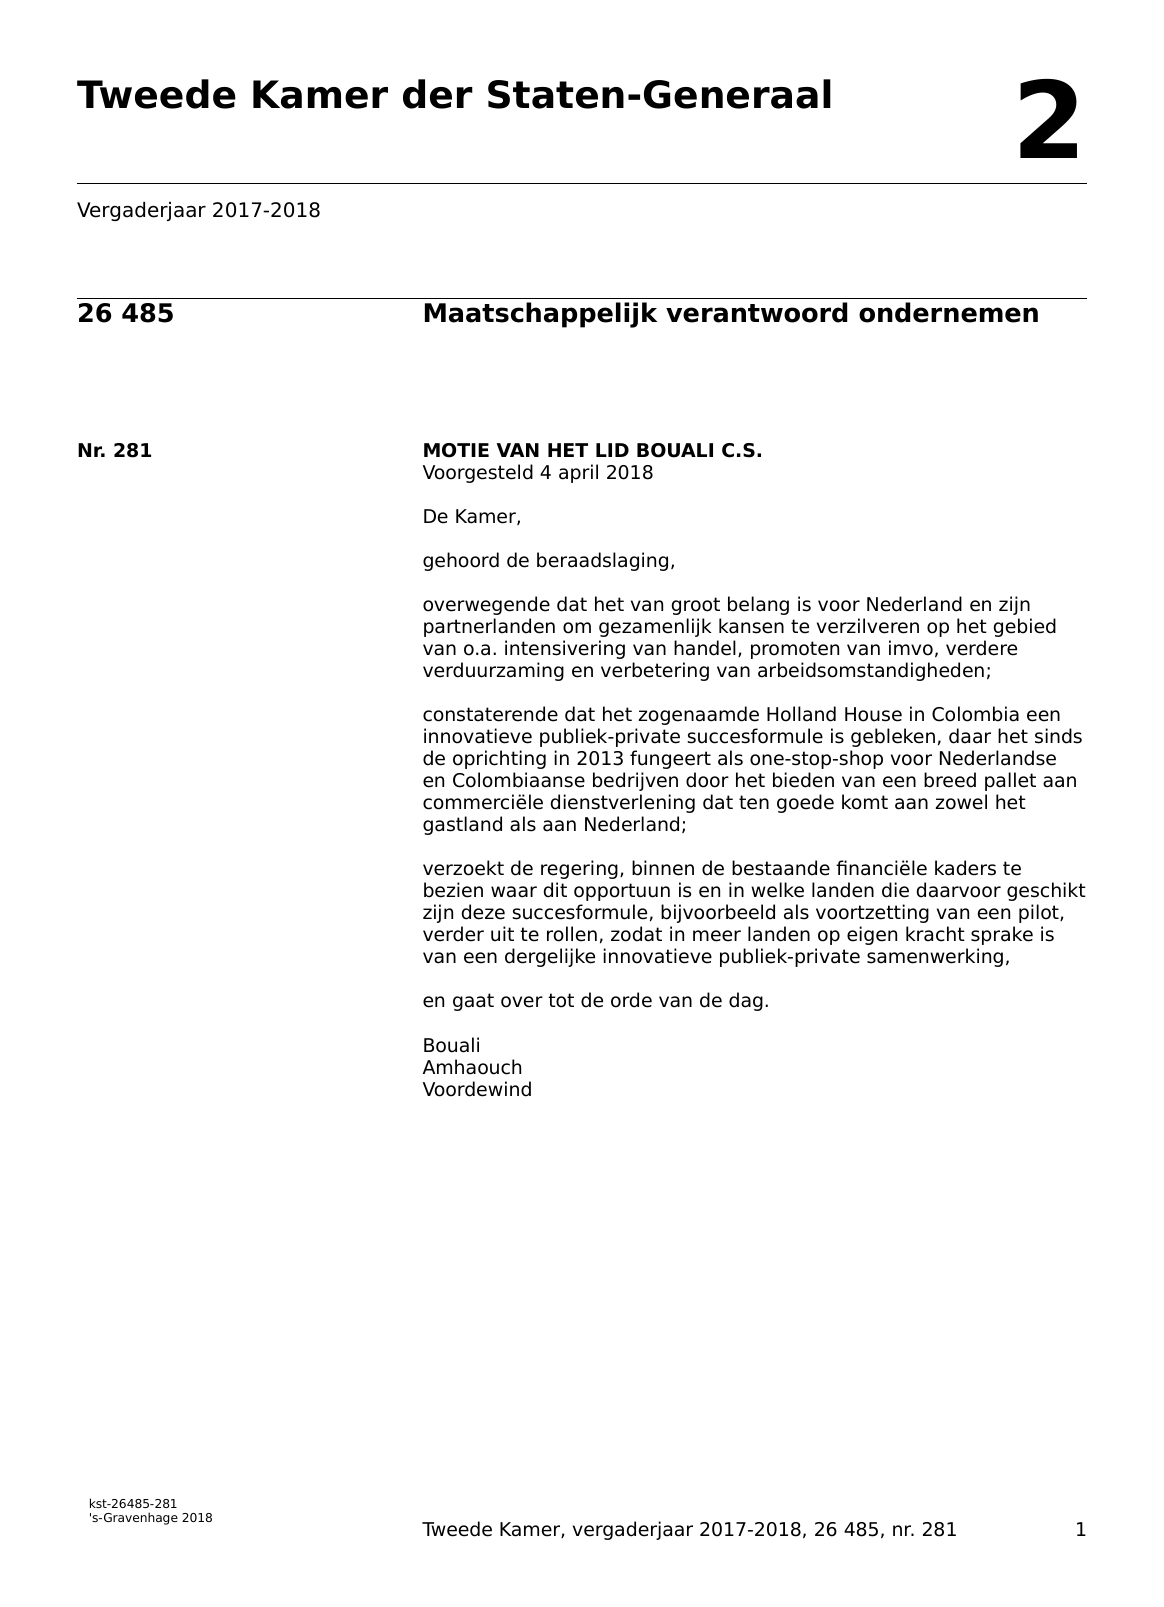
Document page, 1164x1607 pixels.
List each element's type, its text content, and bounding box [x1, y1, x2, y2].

table_cell Vergaderjaar 2017-2018 [77, 184, 1087, 298]
text en gaat over tot de orde van de dag. [422, 990, 1087, 1012]
text constaterende dat het zogenaamde Holland House in Colombia een innovatieve publiek-private succesformule is gebleken, daar het sinds de oprichting in 2013 fungeert als one-stop-shop voor Nederlandse en Colombiaanse bedrijven door het bieden van een breed pallet aan commerciële dienstverlening dat ten goede komt aan zowel het gastland als aan Nederland; [422, 704, 1087, 836]
text 's-Gravenhage 2018 [88, 1511, 323, 1525]
table_header 2 [886, 59, 1087, 183]
subtitle Nr. 281 MOTIE VAN HET LID BOUALI C.S. [77, 440, 1087, 462]
text De Kamer, [422, 506, 1087, 528]
text gehoord de beraadslaging, [422, 550, 1087, 572]
text Voorgesteld 4 april 2018 [422, 462, 1087, 484]
text Voordewind [422, 1078, 1087, 1101]
subtitle 26 485 Maatschappelijk verantwoord ondernemen [77, 299, 1087, 329]
text overwegende dat het van groot belang is voor Nederland en zijn partnerlanden om gezamenlijk kansen te verzilveren op het gebied van o.a. intensivering van handel, promoten van imvo, verdere verduurzaming en verbetering van arbeidsomstandigheden; [422, 594, 1087, 682]
text Amhaouch [422, 1057, 1087, 1078]
text kst-26485-281 [88, 1497, 323, 1511]
text verzoekt de regering, binnen de bestaande financiële kaders te bezien waar dit opportuun is en in welke landen die daarvoor geschikt zijn deze succesformule, bijvoorbeeld als voortzetting van een pilot, verder uit te rollen, zodat in meer landen op eigen kracht sprake is van een dergelijke innovatieve publiek-private samenwerking, [422, 858, 1087, 968]
text Bouali [422, 1034, 1087, 1057]
table_header Tweede Kamer der Staten-Generaal [77, 59, 886, 183]
